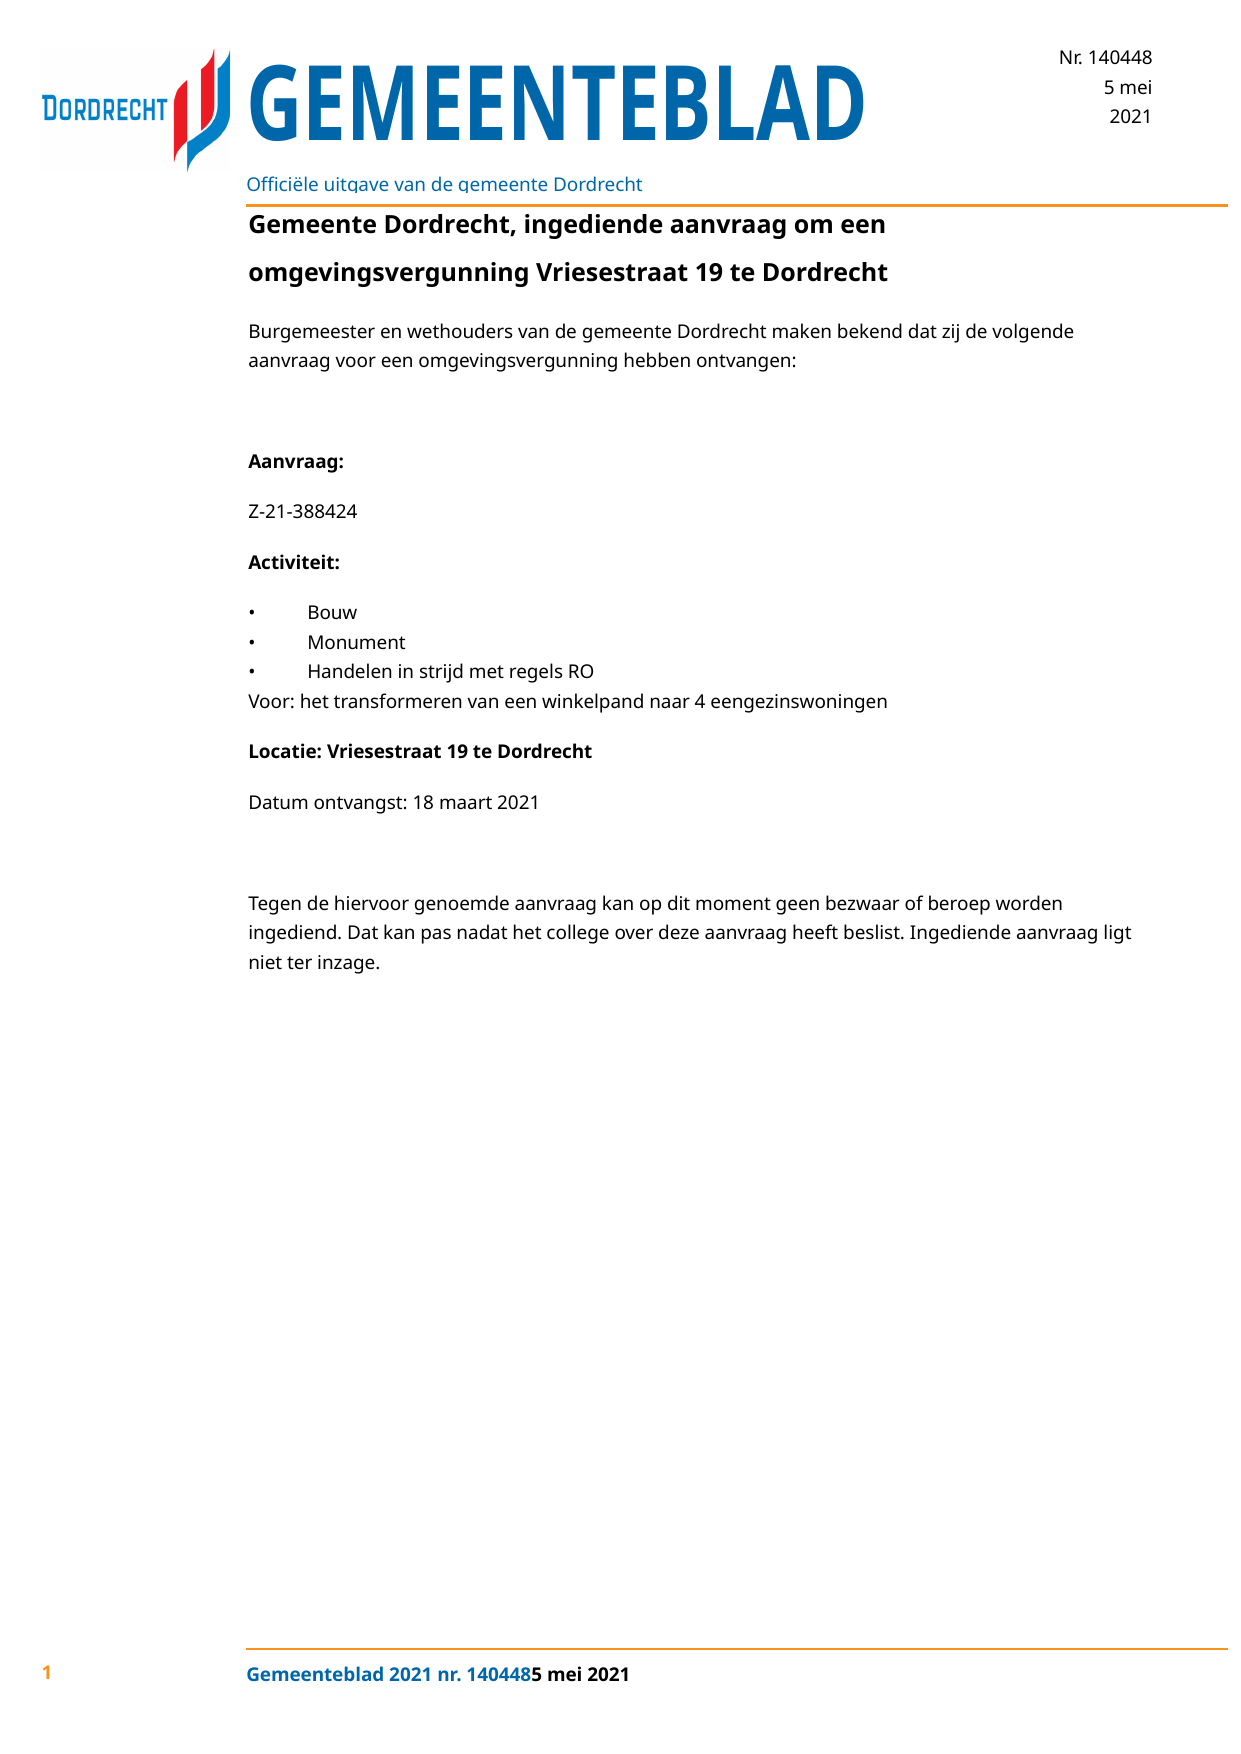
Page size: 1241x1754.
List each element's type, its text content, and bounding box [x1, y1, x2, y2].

list Handelen in strijd met regels RO [248, 659, 1152, 684]
text Voor: het transformeren van een winkelpand naar 4 eengezinswoningen [248, 688, 1152, 714]
text Locatie: Vriesestraat 19 te Dordrecht [248, 739, 1152, 764]
picture [41, 47, 231, 172]
list Monument [248, 629, 1152, 655]
list Bouw [248, 599, 1152, 625]
text Gemeente Dordrecht, ingediende aanvraag om een omgevingsvergunning Vriesestraat 19 te Dordrecht [248, 207, 1152, 288]
text Burgemeester en wethouders van de gemeente Dordrecht maken bekend dat zij de volgende aanvraag voor een omgevingsvergunning hebben ontvangen: [248, 318, 1152, 373]
text Z-21-388424 [248, 499, 1152, 524]
text Activiteit: [248, 549, 1152, 575]
text Datum ontvangst: 18 maart 2021 [248, 789, 1152, 815]
text Aanvraag: [248, 448, 1152, 474]
text Tegen de hiervoor genoemde aanvraag kan op dit moment geen bezwaar of beroep worden ingediend. Dat kan pas nadat het college over deze aanvraag heeft beslist. Ingediende aanvraag ligt niet ter inzage. [248, 890, 1152, 975]
